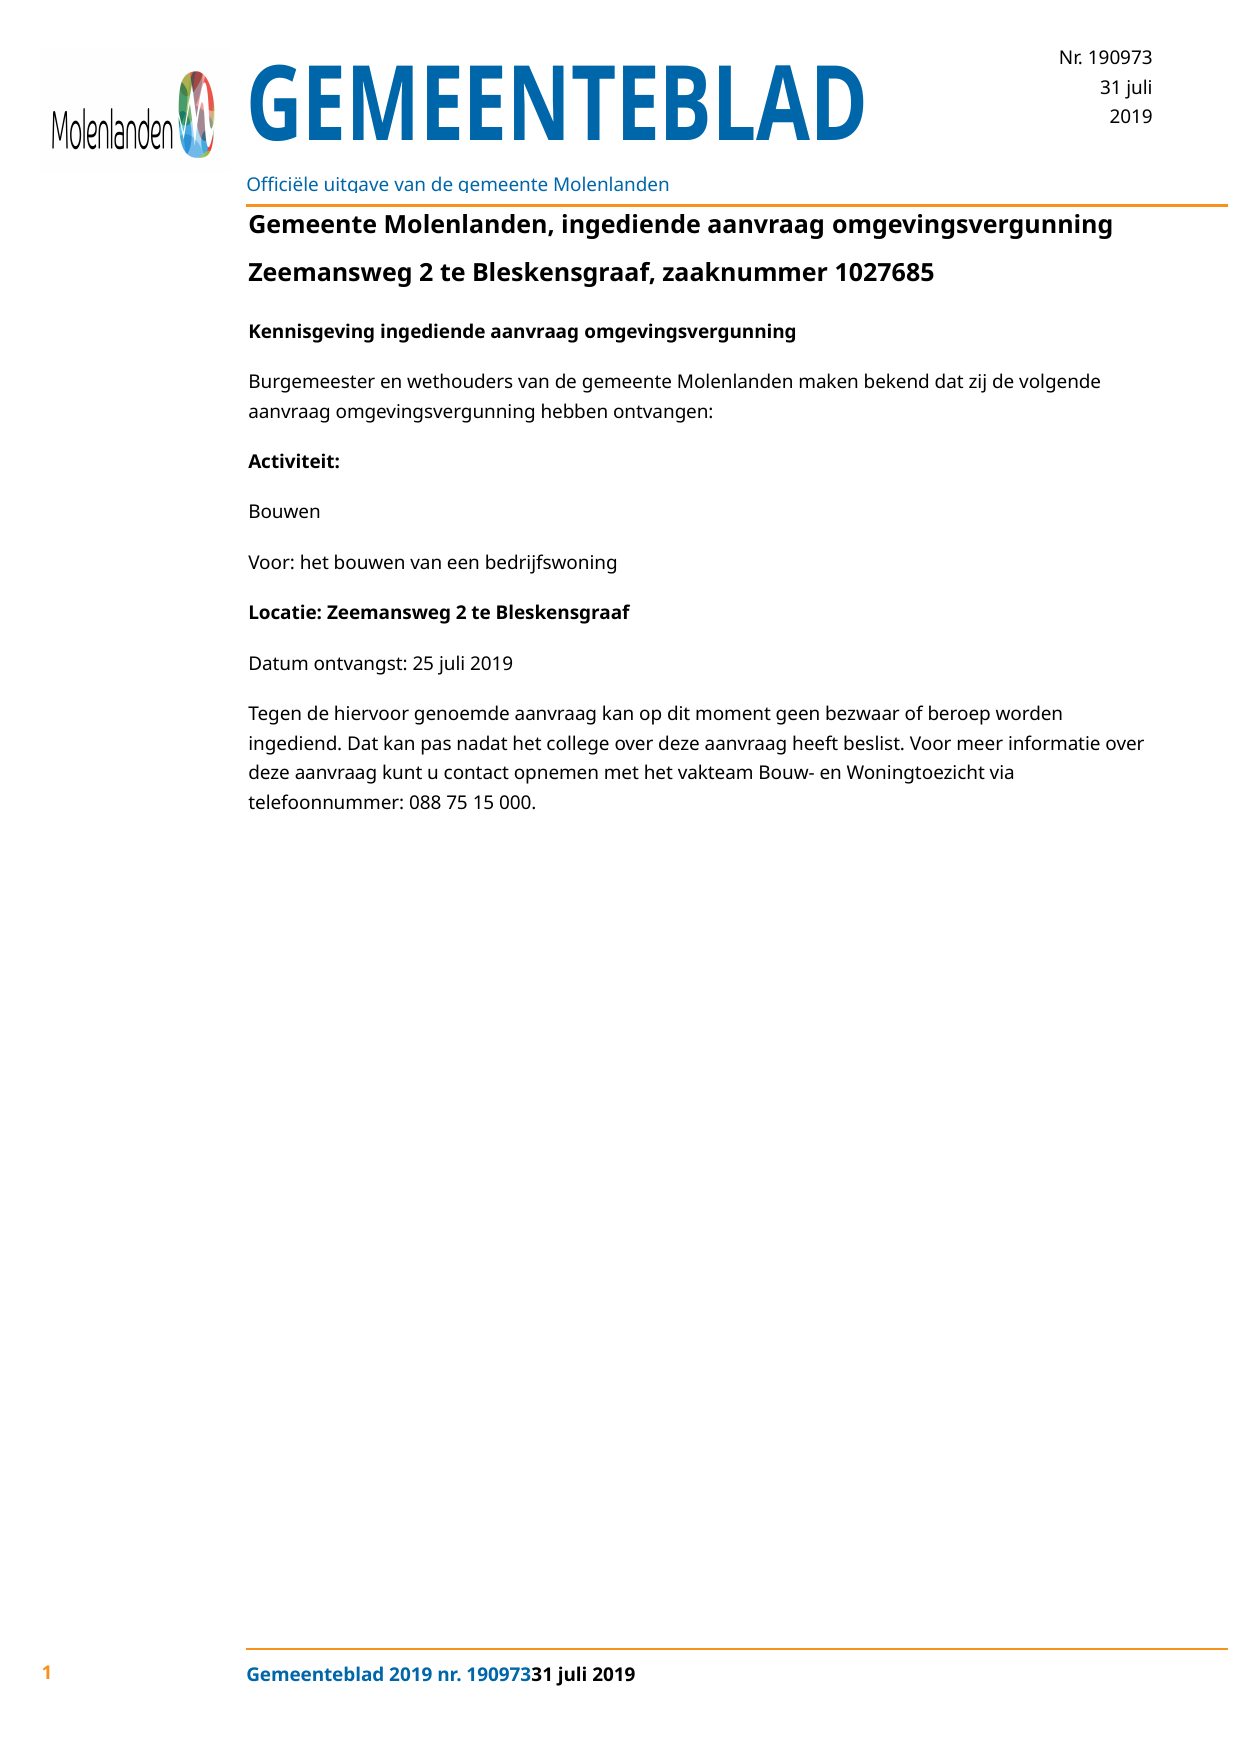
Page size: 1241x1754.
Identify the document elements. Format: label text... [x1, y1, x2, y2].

text Locatie: Zeemansweg 2 te Bleskensgraaf [248, 599, 1152, 625]
text Voor: het bouwen van een bedrijfswoning [248, 549, 1152, 575]
picture [41, 47, 231, 172]
text Burgemeester en wethouders van de gemeente Molenlanden maken bekend dat zij de volgende aanvraag omgevingsvergunning hebben ontvangen: [248, 368, 1152, 424]
text Datum ontvangst: 25 juli 2019 [248, 650, 1152, 676]
text Activiteit: [248, 448, 1152, 474]
text Bouwen [248, 499, 1152, 524]
text Kennisgeving ingediende aanvraag omgevingsvergunning [248, 318, 1152, 344]
text Tegen de hiervoor genoemde aanvraag kan op dit moment geen bezwaar of beroep worden ingediend. Dat kan pas nadat het college over deze aanvraag heeft beslist. Voor meer informatie over deze aanvraag kunt u contact opnemen met het vakteam Bouw- en Woningtoezicht via telefoonnummer: 088 75 15 000. [248, 700, 1152, 815]
text Gemeente Molenlanden, ingediende aanvraag omgevingsvergunning Zeemansweg 2 te Bleskensgraaf, zaaknummer 1027685 [248, 207, 1152, 288]
